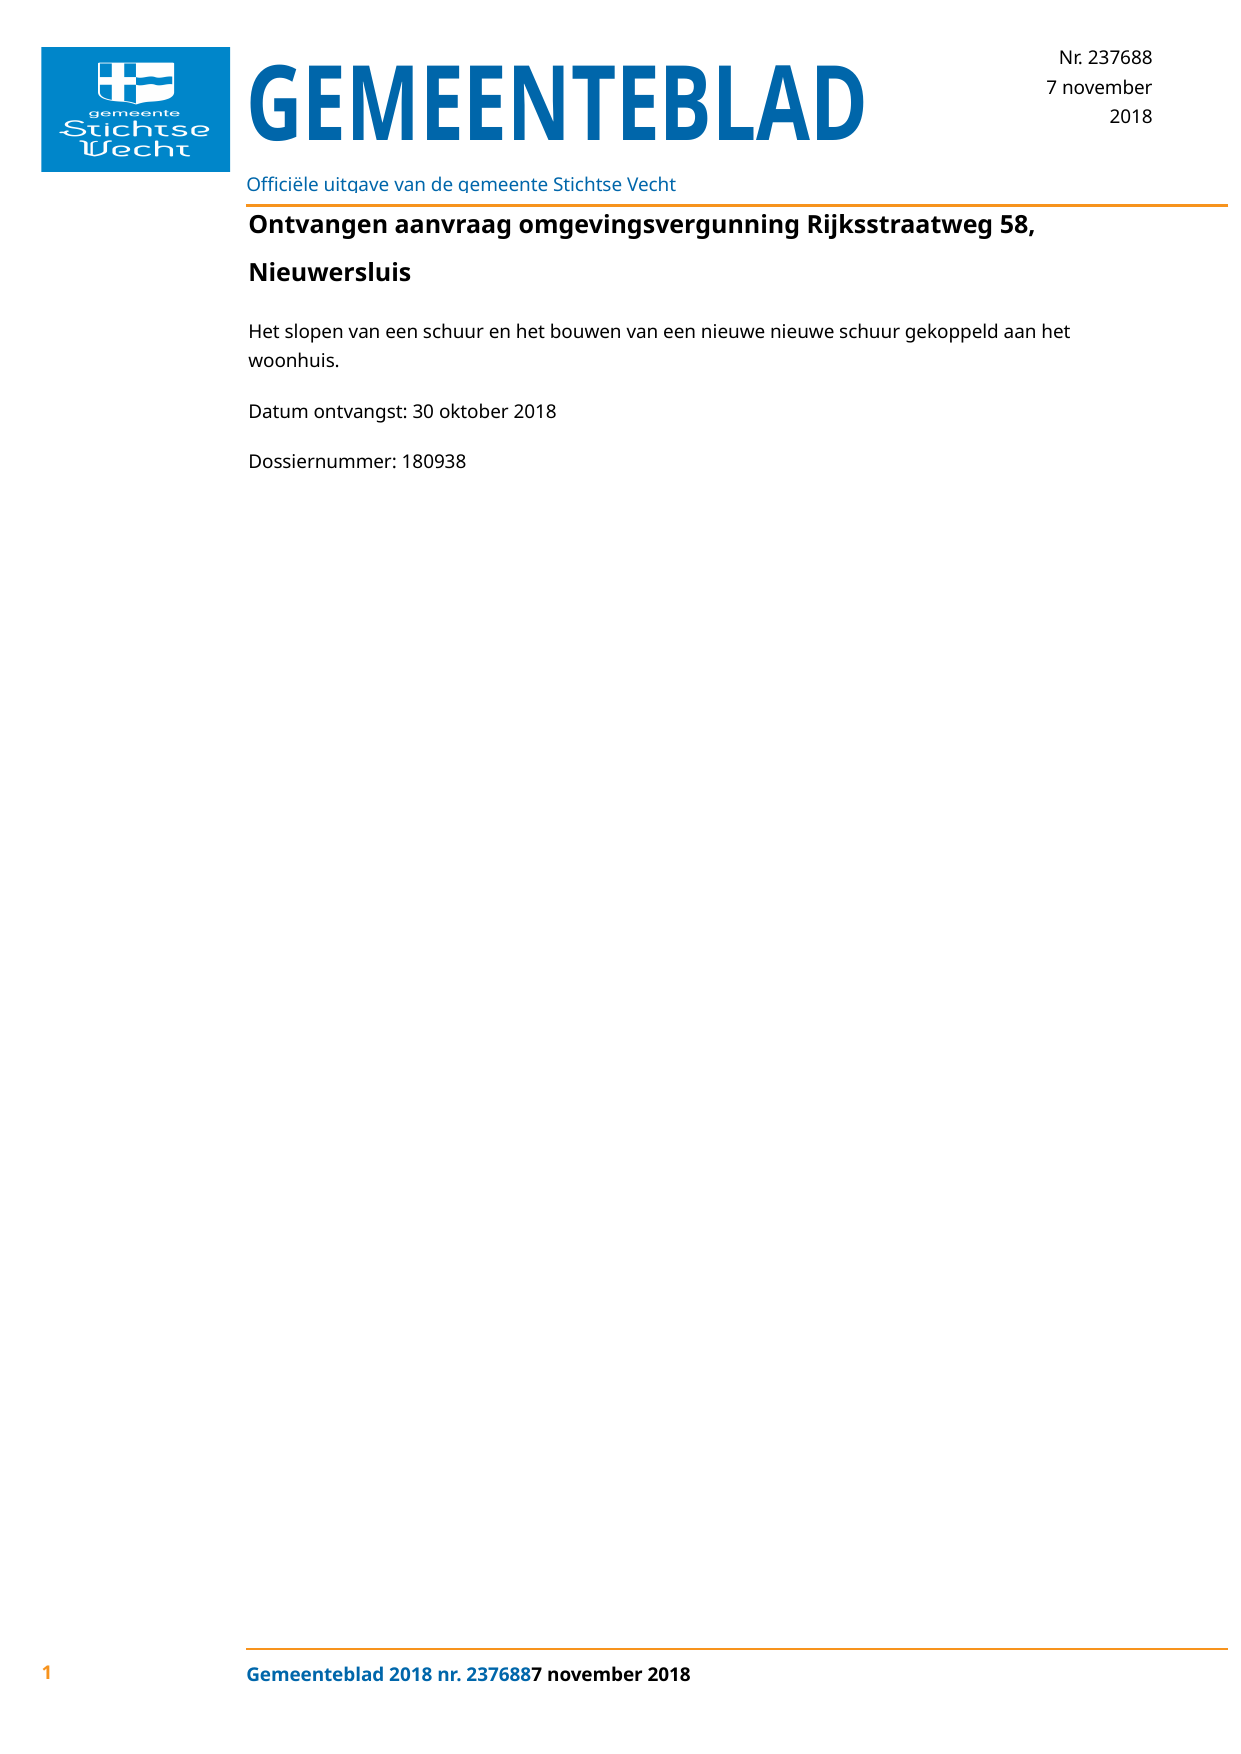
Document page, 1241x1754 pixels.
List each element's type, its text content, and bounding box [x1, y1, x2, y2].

picture [99, 63, 135, 101]
text Datum ontvangst: 30 oktober 2018 [248, 398, 1152, 424]
picture [137, 63, 174, 103]
text Het slopen van een schuur en het bouwen van een nieuwe nieuwe schuur gekoppeld aan het woonhuis. [248, 318, 1152, 373]
text Ontvangen aanvraag omgevingsvergunning Rijksstraatweg 58, Nieuwersluis [248, 207, 1152, 288]
text Dossiernummer: 180938 [248, 448, 1152, 474]
